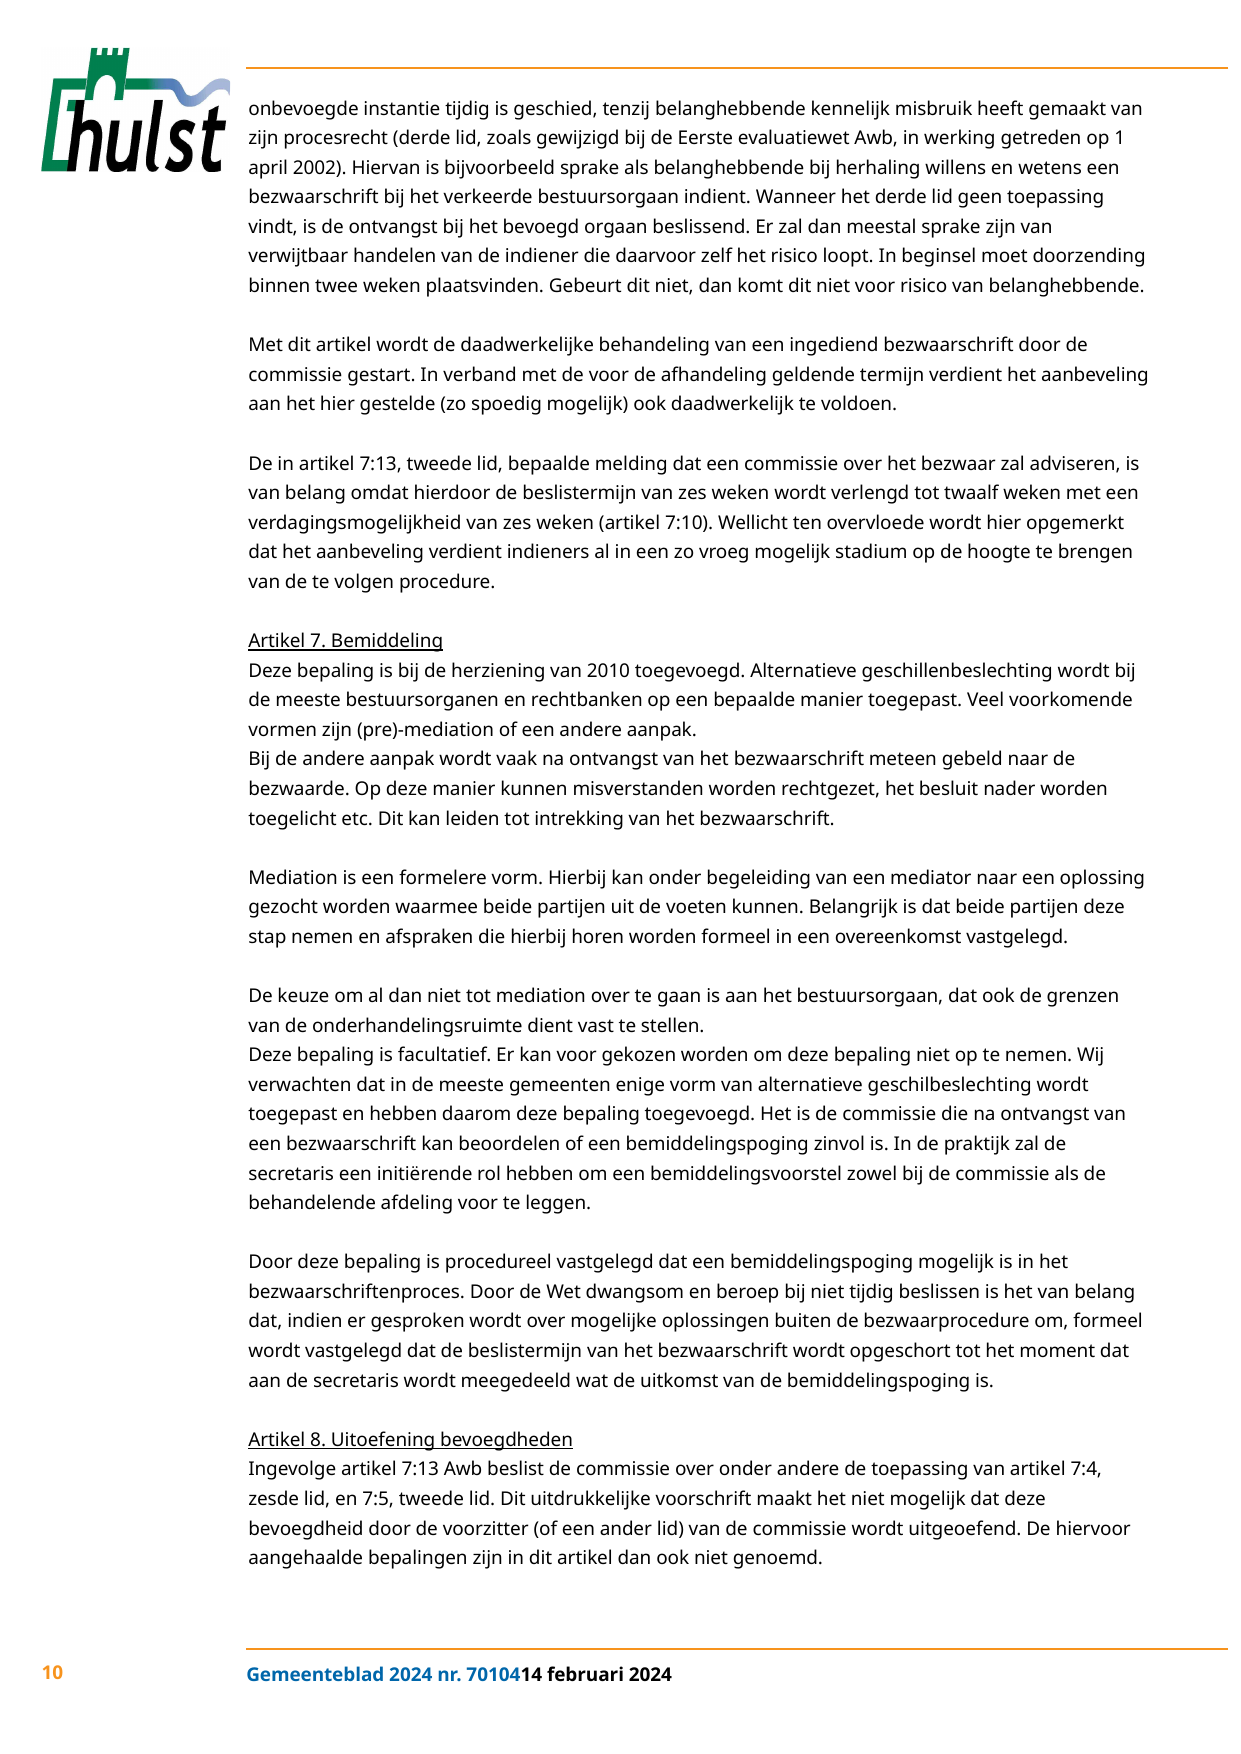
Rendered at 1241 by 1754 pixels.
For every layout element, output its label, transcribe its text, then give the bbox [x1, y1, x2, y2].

text Bij de andere aanpak wordt vaak na ontvangst van het bezwaarschrift meteen gebeld naar de bezwaarde. Op deze manier kunnen misverstanden worden rechtgezet, het besluit nader worden toegelicht etc. Dit kan leiden tot intrekking van het bezwaarschrift. [248, 746, 1152, 831]
text onbevoegde instantie tijdig is geschied, tenzij belanghebbende kennelijk misbruik heeft gemaakt van zijn procesrecht (derde lid, zoals gewijzigd bij de Eerste evaluatiewet Awb, in werking getreden op 1 april 2002). Hiervan is bijvoorbeeld sprake als belanghebbende bij herhaling willens en wetens een bezwaarschrift bij het verkeerde bestuursorgaan indient. Wanneer het derde lid geen toepassing vindt, is de ontvangst bij het bevoegd orgaan beslissend. Er zal dan meestal sprake zijn van verwijtbaar handelen van de indiener die daarvoor zelf het risico loopt. In beginsel moet doorzending binnen twee weken plaatsvinden. Gebeurt dit niet, dan komt dit niet voor risico van belanghebbende. [248, 95, 1152, 298]
text Door deze bepaling is procedureel vastgelegd dat een bemiddelingspoging mogelijk is in het bezwaarschriftenproces. Door de Wet dwangsom en beroep bij niet tijdig beslissen is het van belang dat, indien er gesproken wordt over mogelijke oplossingen buiten de bezwaarprocedure om, formeel wordt vastgelegd dat de beslistermijn van het bezwaarschrift wordt opgeschort tot het moment dat aan de secretaris wordt meegedeeld wat de uitkomst van de bemiddelingspoging is. [248, 1248, 1152, 1393]
text Artikel 8. Uitoefening bevoegdheden [248, 1426, 1152, 1452]
text Deze bepaling is bij de herziening van 2010 toegevoegd. Alternatieve geschillenbeslechting wordt bij de meeste bestuursorganen en rechtbanken op een bepaalde manier toegepast. Veel voorkomende vormen zijn (pre)-mediation of een andere aanpak. [248, 657, 1152, 742]
text Deze bepaling is facultatief. Er kan voor gekozen worden om deze bepaling niet op te nemen. Wij verwachten dat in de meeste gemeenten enige vorm van alternatieve geschilbeslechting wordt toegepast en hebben daarom deze bepaling toegevoegd. Het is de commissie die na ontvangst van een bezwaarschrift kan beoordelen of een bemiddelingspoging zinvol is. In de praktijk zal de secretaris een initiërende rol hebben om een bemiddelingsvoorstel zowel bij de commissie als de behandelende afdeling voor te leggen. [248, 1041, 1152, 1215]
text De keuze om al dan niet tot mediation over te gaan is aan het bestuursorgaan, dat ook de grenzen van de onderhandelingsruimte dient vast te stellen. [248, 982, 1152, 1038]
text De in artikel 7:13, tweede lid, bepaalde melding dat een commissie over het bezwaar zal adviseren, is van belang omdat hierdoor de beslistermijn van zes weken wordt verlengd tot twaalf weken met een verdagingsmogelijkheid van zes weken (artikel 7:10). Wellicht ten overvloede wordt hier opgemerkt dat het aanbeveling verdient indieners al in een zo vroeg mogelijk stadium op de hoogte te brengen van de te volgen procedure. [248, 450, 1152, 594]
text Ingevolge artikel 7:13 Awb beslist de commissie over onder andere de toepassing van artikel 7:4, zesde lid, en 7:5, tweede lid. Dit uitdrukkelijke voorschrift maakt het niet mogelijk dat deze bevoegdheid door de voorzitter (of een ander lid) van de commissie wordt uitgeoefend. De hiervoor aangehaalde bepalingen zijn in dit artikel dan ook niet genoemd. [248, 1456, 1152, 1570]
text Met dit artikel wordt de daadwerkelijke behandeling van een ingediend bezwaarschrift door de commissie gestart. In verband met de voor de afhandeling geldende termijn verdient het aanbeveling aan het hier gestelde (zo spoedig mogelijk) ook daadwerkelijk te voldoen. [248, 331, 1152, 416]
picture [41, 47, 231, 172]
text Artikel 7. Bemiddeling [248, 627, 1152, 653]
text Mediation is een formelere vorm. Hierbij kan onder begeleiding van een mediator naar een oplossing gezocht worden waarmee beide partijen uit de voeten kunnen. Belangrijk is dat beide partijen deze stap nemen en afspraken die hierbij horen worden formeel in een overeenkomst vastgelegd. [248, 864, 1152, 949]
